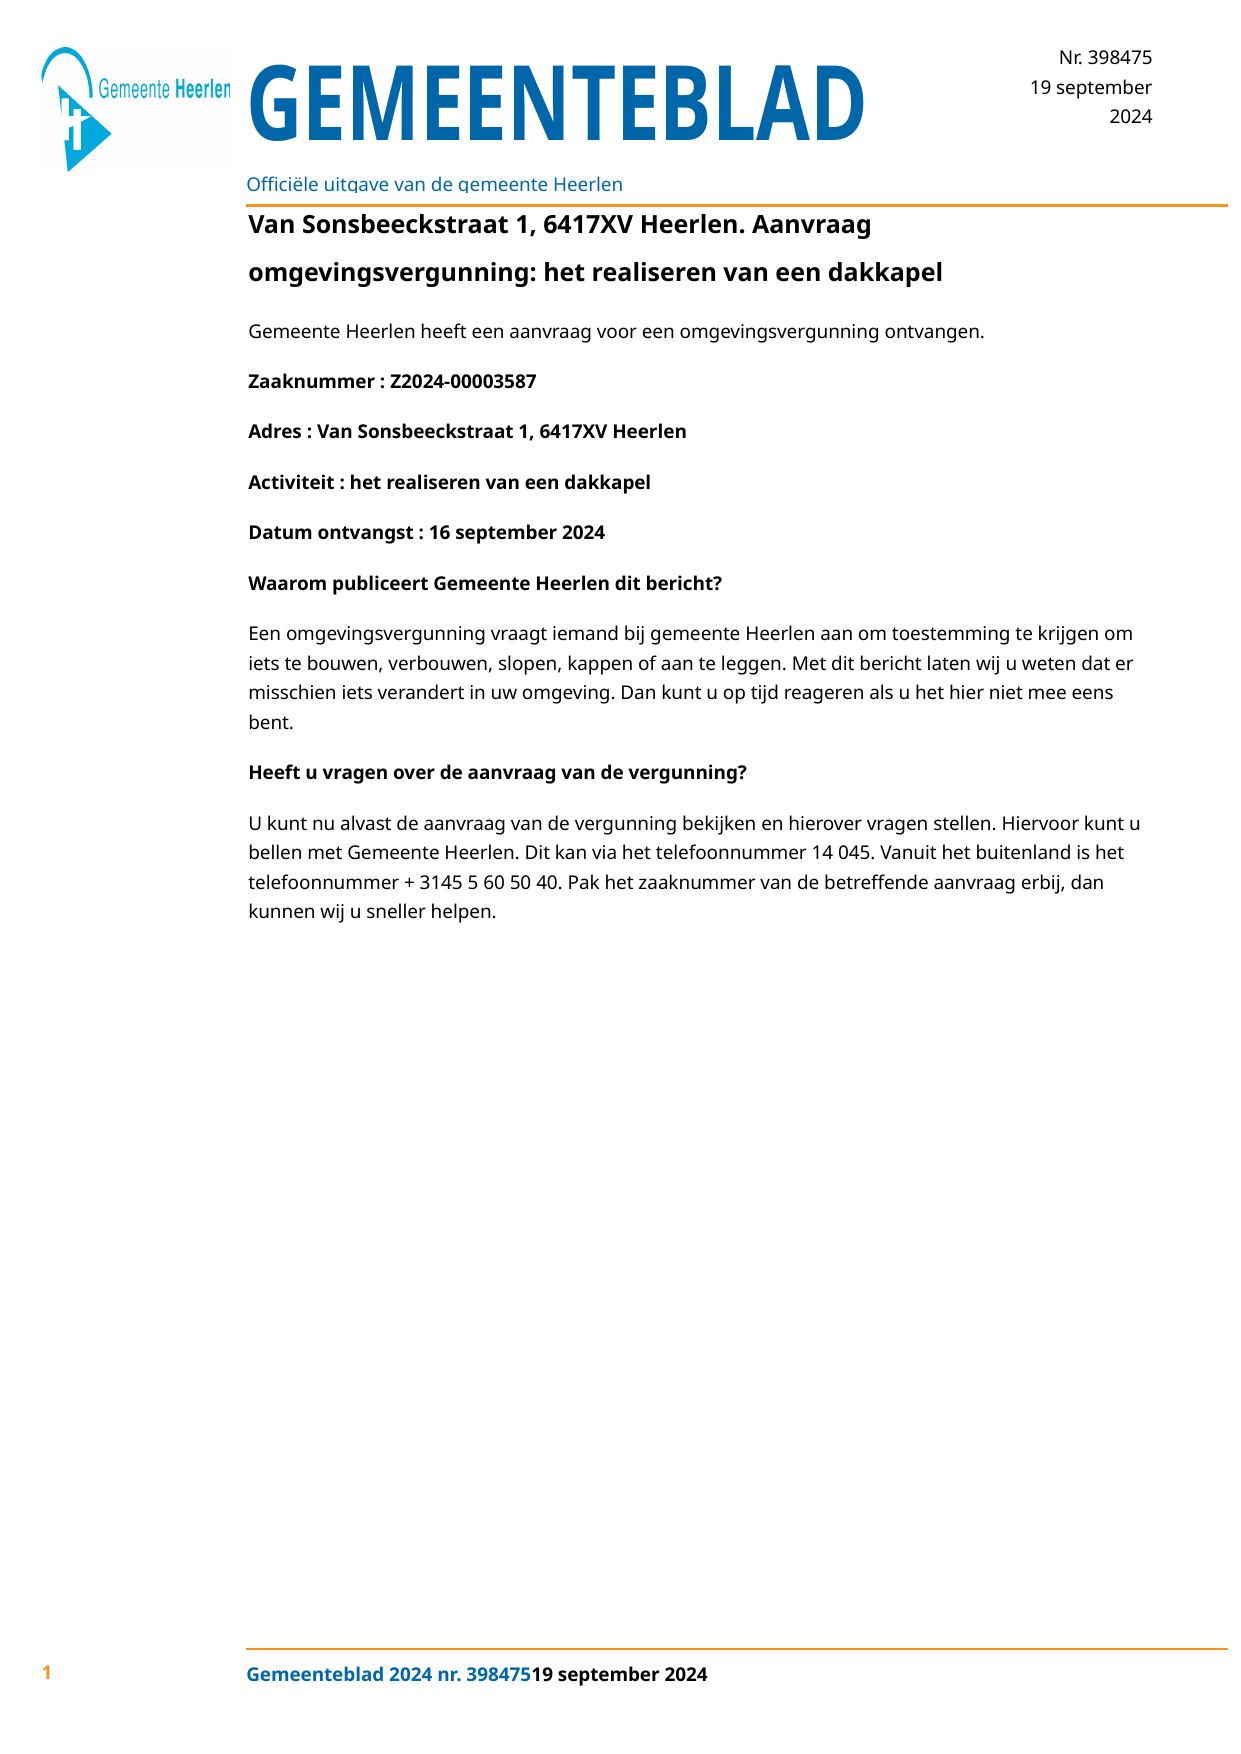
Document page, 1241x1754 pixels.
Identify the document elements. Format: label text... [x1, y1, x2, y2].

text Activiteit : het realiseren van een dakkapel [248, 469, 1152, 495]
text Gemeente Heerlen heeft een aanvraag voor een omgevingsvergunning ontvangen. [248, 318, 1152, 344]
picture [41, 47, 231, 172]
text Waarom publiceert Gemeente Heerlen dit bericht? [248, 570, 1152, 596]
text Datum ontvangst : 16 september 2024 [248, 519, 1152, 545]
text Zaaknummer : Z2024-00003587 [248, 368, 1152, 394]
text U kunt nu alvast de aanvraag van de vergunning bekijken en hierover vragen stellen. Hiervoor kunt u bellen met Gemeente Heerlen. Dit kan via het telefoonnummer 14 045. Vanuit het buitenland is het telefoonnummer + 3145 5 60 50 40. Pak het zaaknummer van de betreffende aanvraag erbij, dan kunnen wij u sneller helpen. [248, 810, 1152, 924]
text Van Sonsbeeckstraat 1, 6417XV Heerlen. Aanvraag omgevingsvergunning: het realiseren van een dakkapel [248, 207, 1152, 288]
picture [41, 47, 59, 70]
text Adres : Van Sonsbeeckstraat 1, 6417XV Heerlen [248, 419, 1152, 444]
text Heeft u vragen over de aanvraag van de vergunning? [248, 759, 1152, 785]
text Een omgevingsvergunning vraagt iemand bij gemeente Heerlen aan om toestemming te krijgen om iets te bouwen, verbouwen, slopen, kappen of aan te leggen. Met dit bericht laten wij u weten dat er misschien iets verandert in uw omgeving. Dan kunt u op tijd reageren als u het hier niet mee eens bent. [248, 620, 1152, 735]
